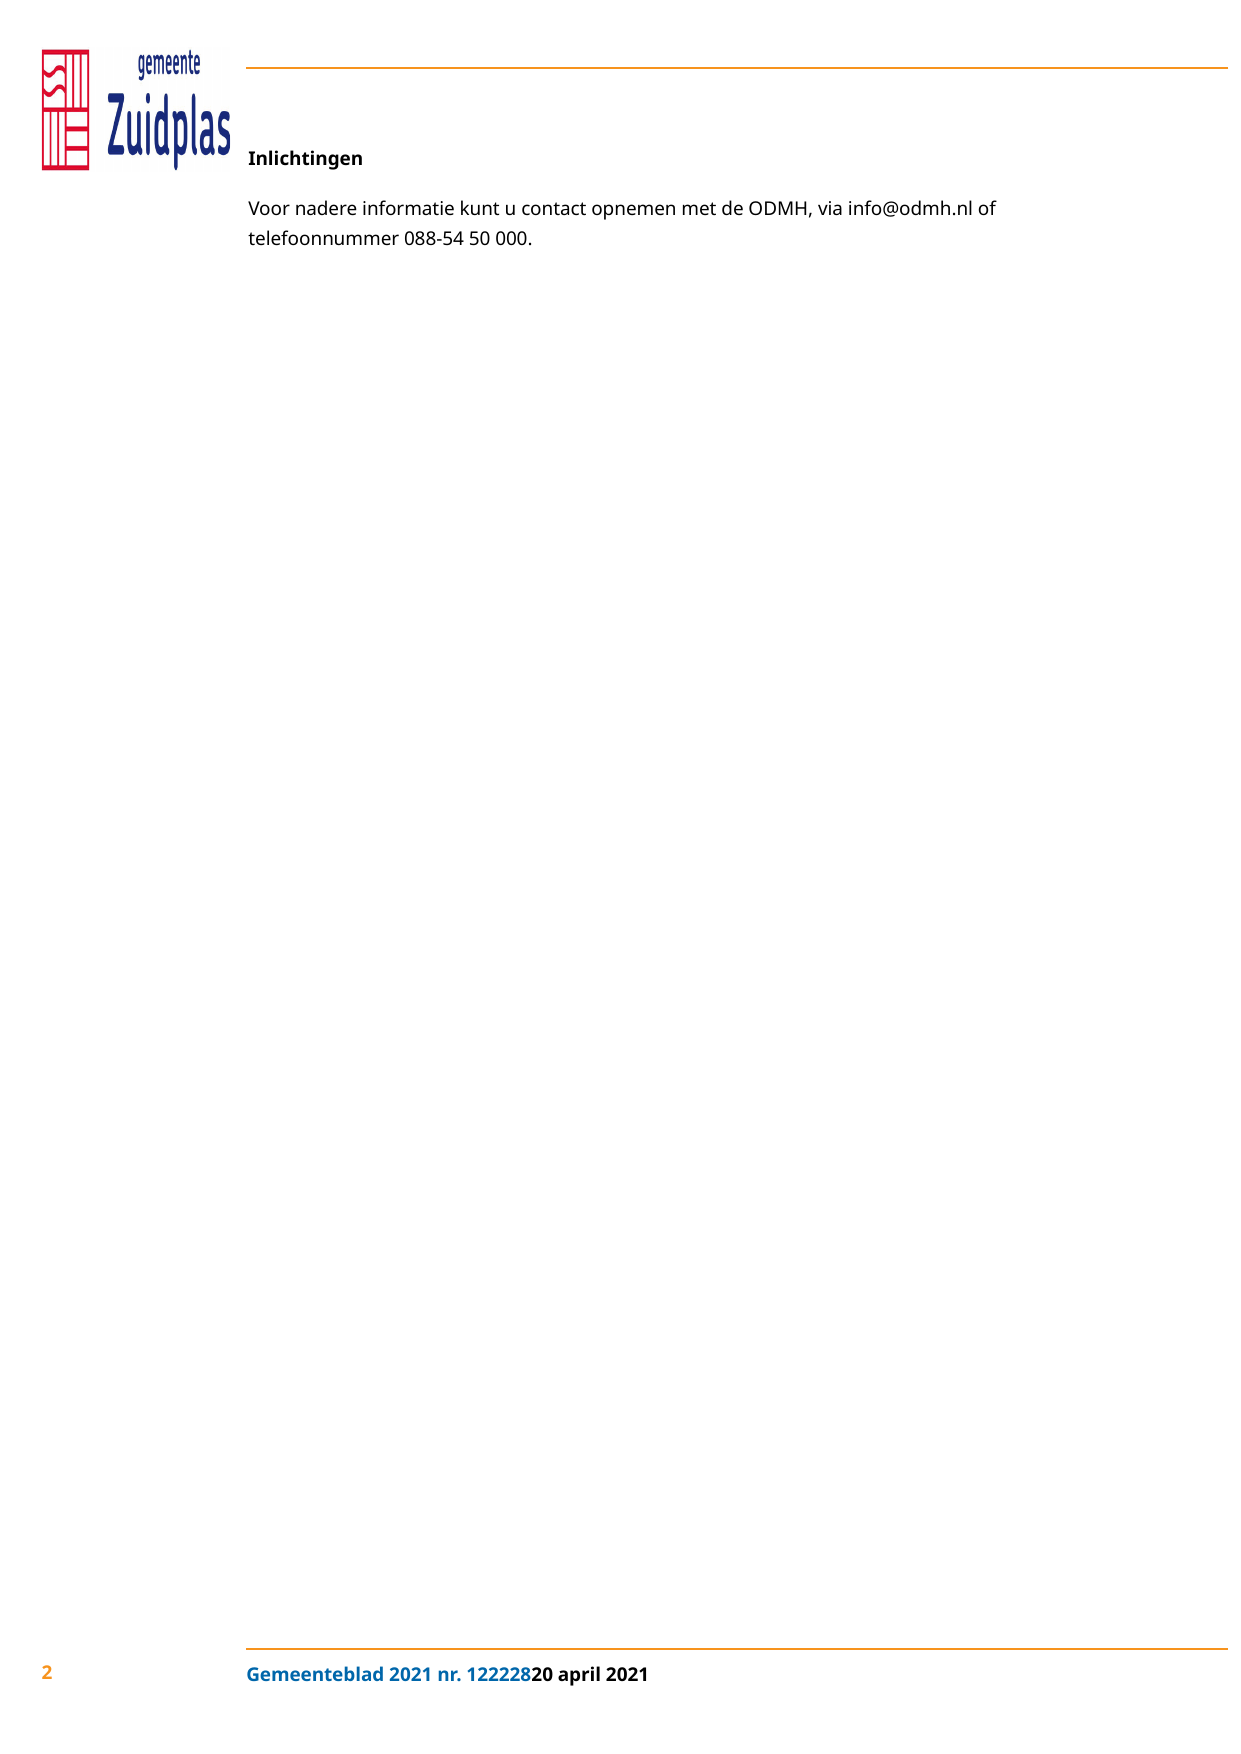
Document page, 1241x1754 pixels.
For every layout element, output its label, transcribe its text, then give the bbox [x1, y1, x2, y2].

picture [41, 47, 231, 172]
text Voor nadere informatie kunt u contact opnemen met de ODMH, via info@odmh.nl of telefoonnummer 088-54 50 000. [248, 196, 1152, 251]
text Inlichtingen [248, 145, 1152, 171]
